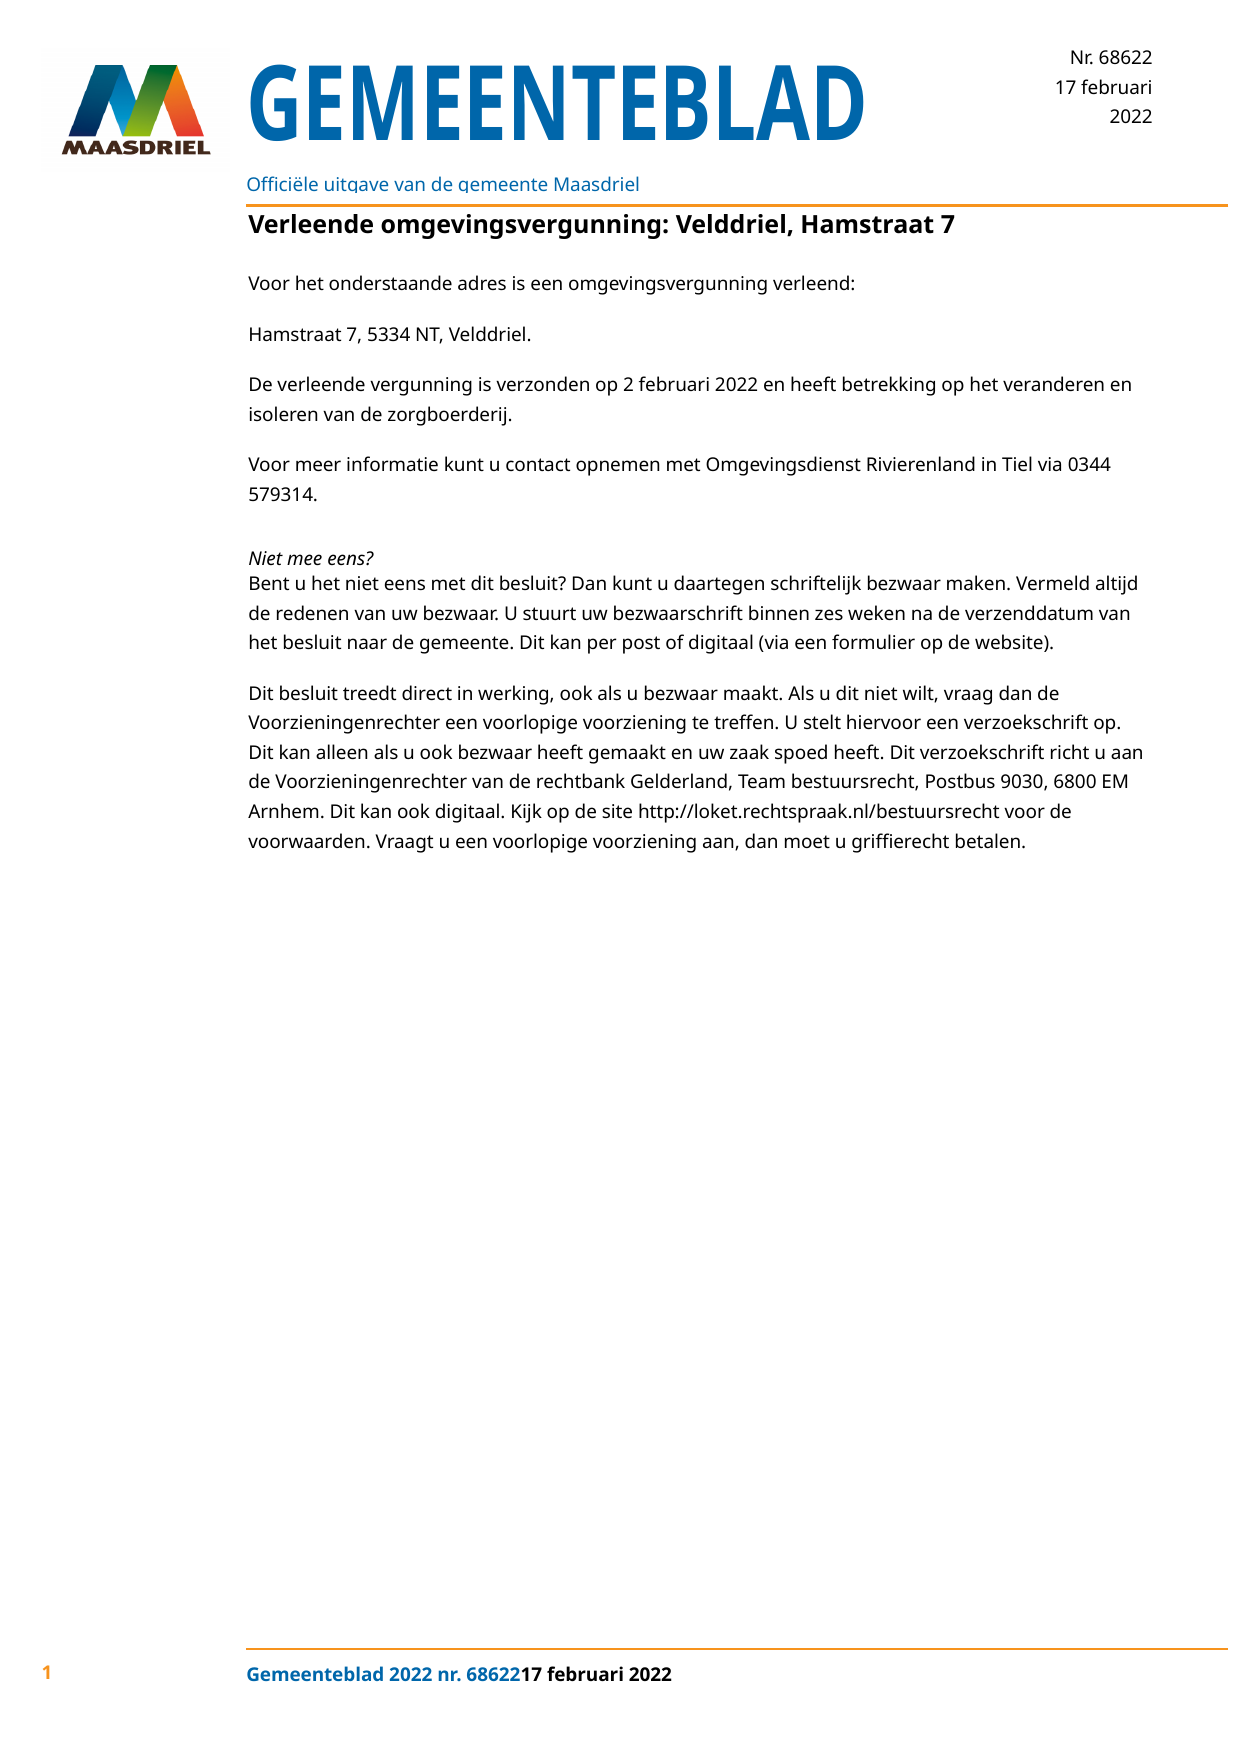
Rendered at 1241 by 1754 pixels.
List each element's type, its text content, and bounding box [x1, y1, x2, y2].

text Dit besluit treedt direct in werking, ook als u bezwaar maakt. Als u dit niet wilt, vraag dan de Voorzieningenrechter een voorlopige voorziening te treffen. U stelt hiervoor een verzoekschrift op. Dit kan alleen als u ook bezwaar heeft gemaakt en uw zaak spoed heeft. Dit verzoekschrift richt u aan de Voorzieningenrechter van de rechtbank Gelderland, Team bestuursrecht, Postbus 9030, 6800 EM Arnhem. Dit kan ook digitaal. Kijk op de site http://loket.rechtspraak.nl/bestuursrecht voor de voorwaarden. Vraagt u een voorlopige voorziening aan, dan moet u griffierecht betalen. [248, 680, 1152, 854]
text Voor meer informatie kunt u contact opnemen met Omgevingsdienst Rivierenland in Tiel via 0344 579314. [248, 451, 1152, 506]
text Voor het onderstaande adres is een omgevingsvergunning verleend: [248, 270, 1152, 296]
text Hamstraat 7, 5334 NT, Velddriel. [248, 321, 1152, 346]
text Verleende omgevingsvergunning: Velddriel, Hamstraat 7 [248, 207, 1152, 241]
picture [41, 47, 231, 172]
text Bent u het niet eens met dit besluit? Dan kunt u daartegen schriftelijk bezwaar maken. Vermeld altijd de redenen van uw bezwaar. U stuurt uw bezwaarschrift binnen zes weken na de verzenddatum van het besluit naar de gemeente. Dit kan per post of digitaal (via een formulier op de website). [248, 570, 1152, 655]
text De verleende vergunning is verzonden op 2 februari 2022 en heeft betrekking op het veranderen en isoleren van de zorgboerderij. [248, 371, 1152, 426]
text Niet mee eens? [248, 545, 1152, 570]
